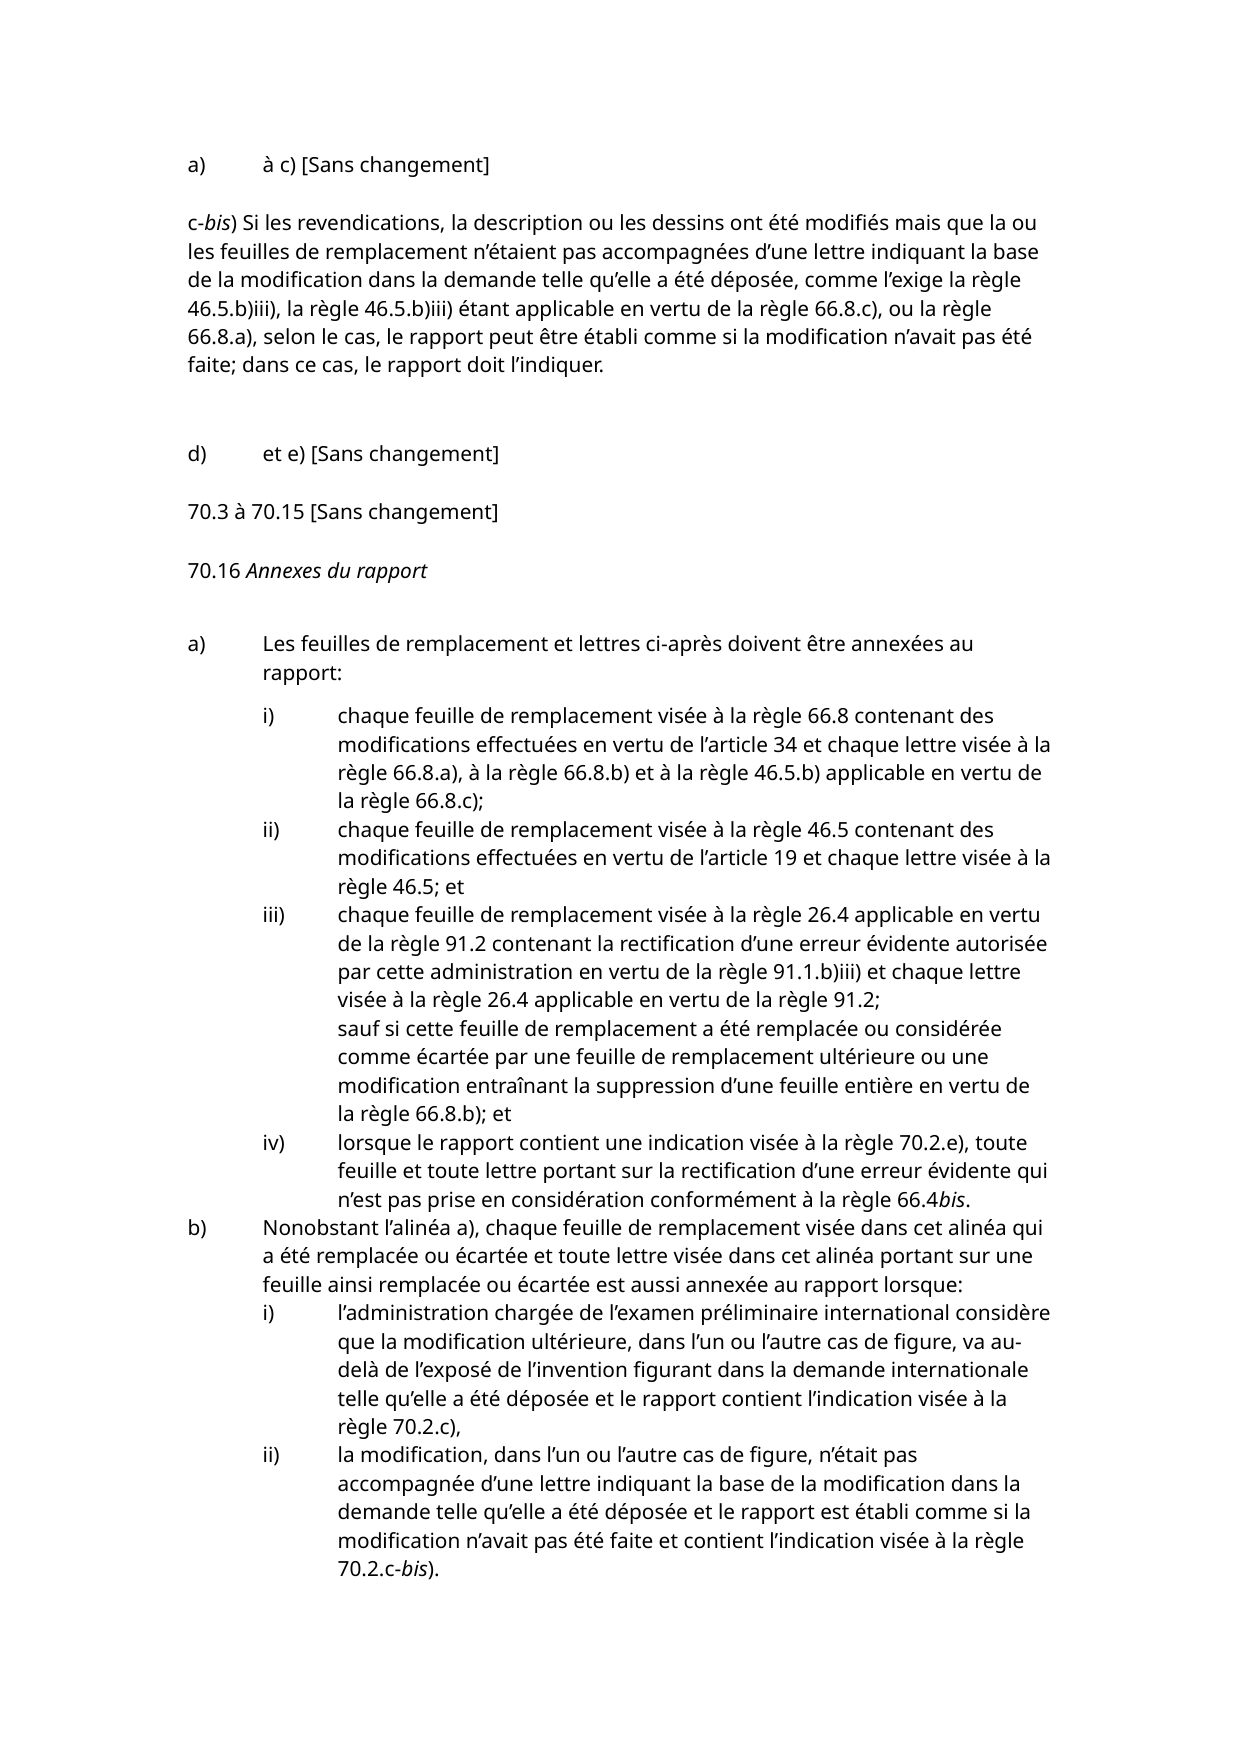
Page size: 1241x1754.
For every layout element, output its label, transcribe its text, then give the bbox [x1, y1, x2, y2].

list Nonobstant l’alinéa a), chaque feuille de remplacement visée dans cet alinéa qui a été remplacée ou écartée et toute lettre visée dans cet alinéa portant sur une feuille ainsi remplacée ou écartée est aussi annexée au rapport lorsque: [187, 1213, 1053, 1298]
list chaque feuille de remplacement visée à la règle 46.5 contenant des modifications effectuées en vertu de l’article 19 et chaque lettre visée à la règle 46.5; et [262, 815, 1053, 900]
list la modification, dans l’un ou l’autre cas de figure, n’était pas accompagnée d’une lettre indiquant la base de la modification dans la demande telle qu’elle a été déposée et le rapport est établi comme si la modification n’avait pas été faite et contient l’indication visée à la règle 70.2.c-bis). [262, 1441, 1053, 1583]
list et e) [Sans changement] [187, 439, 1053, 467]
text c-bis) Si les revendications, la description ou les dessins ont été modifiés mais que la ou les feuilles de remplacement n’étaient pas accompagnées d’une lettre indiquant la base de la modification dans la demande telle qu’elle a été déposée, comme l’exige la règle 46.5.b)iii), la règle 46.5.b)iii) étant applicable en vertu de la règle 66.8.c), ou la règle 66.8.a), selon le cas, le rapport peut être établi comme si la modification n’avait pas été faite; dans ce cas, le rapport doit l’indiquer. [187, 208, 1053, 379]
list l’administration chargée de l’examen préliminaire international considère que la modification ultérieure, dans l’un ou l’autre cas de figure, va au-delà de l’exposé de l’invention figurant dans la demande internationale telle qu’elle a été déposée et le rapport contient l’indication visée à la règle 70.2.c), [262, 1298, 1053, 1441]
list à c) [Sans changement] [187, 150, 1053, 178]
text 70.16 Annexes du rapport [187, 556, 1053, 584]
list chaque feuille de remplacement visée à la règle 26.4 applicable en vertu de la règle 91.2 contenant la rectification d’une erreur évidente autorisée par cette administration en vertu de la règle 91.1.b)iii) et chaque lettre visée à la règle 26.4 applicable en vertu de la règle 91.2; [262, 900, 1053, 1014]
text 70.3 à 70.15 [Sans changement] [187, 497, 1053, 526]
list Les feuilles de remplacement et lettres ci-après doivent être annexées au rapport: [187, 629, 1053, 686]
list lorsque le rapport contient une indication visée à la règle 70.2.e), toute feuille et toute lettre portant sur la rectification d’une erreur évidente qui n’est pas prise en considération conformément à la règle 66.4bis. [262, 1128, 1053, 1213]
list sauf si cette feuille de remplacement a été remplacée ou considérée comme écartée par une feuille de remplacement ultérieure ou une modification entraînant la suppression d’une feuille entière en vertu de la règle 66.8.b); et [262, 1014, 1053, 1128]
list chaque feuille de remplacement visée à la règle 66.8 contenant des modifications effectuées en vertu de l’article 34 et chaque lettre visée à la règle 66.8.a), à la règle 66.8.b) et à la règle 46.5.b) applicable en vertu de la règle 66.8.c); [262, 701, 1053, 815]
